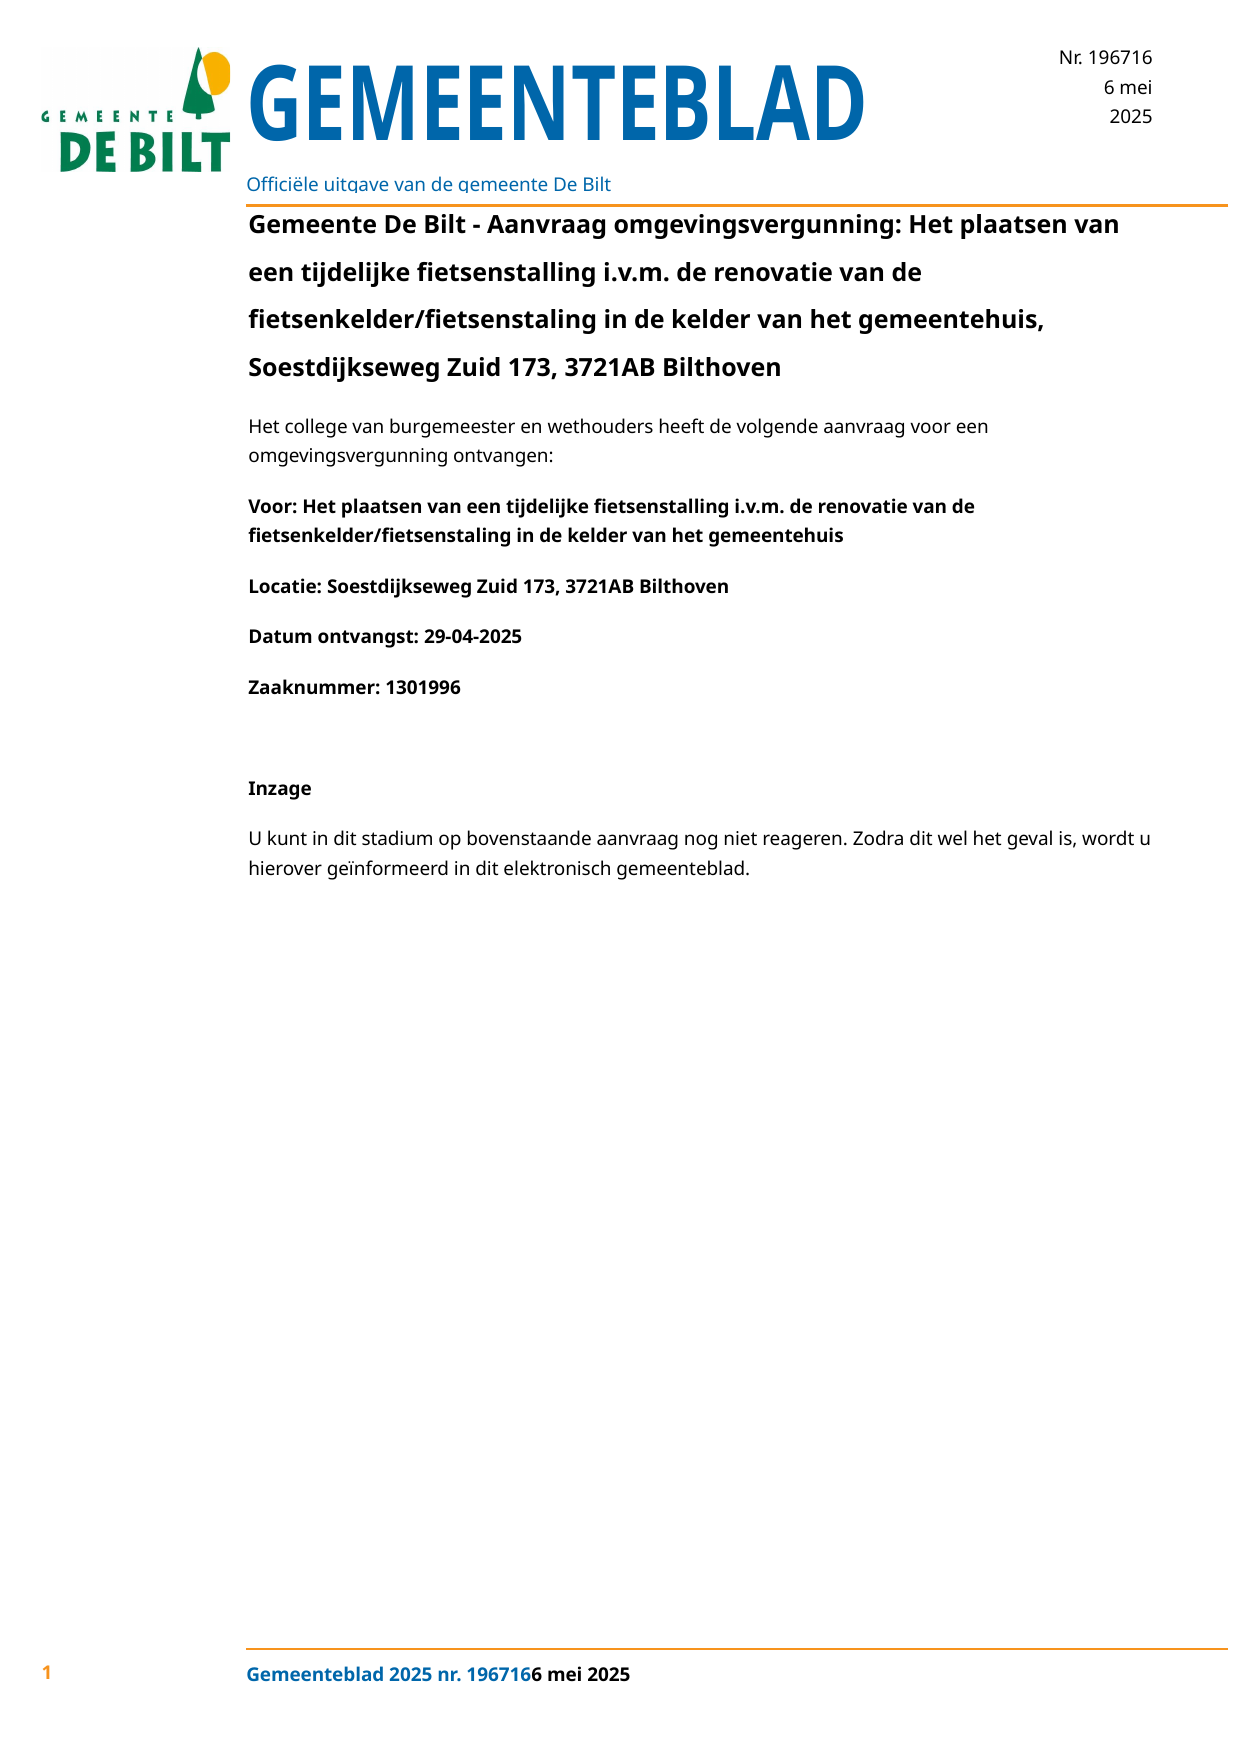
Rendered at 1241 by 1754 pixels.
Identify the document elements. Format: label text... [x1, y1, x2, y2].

text Voor: Het plaatsen van een tijdelijke fietsenstalling i.v.m. de renovatie van de fietsenkelder/fietsenstaling in de kelder van het gemeentehuis [248, 493, 1152, 548]
picture [41, 47, 231, 172]
text Inzage [248, 775, 1152, 801]
text Locatie: Soestdijkseweg Zuid 173, 3721AB Bilthoven [248, 573, 1152, 599]
text Gemeente De Bilt - Aanvraag omgevingsvergunning: Het plaatsen van een tijdelijke fietsenstalling i.v.m. de renovatie van de fietsenkelder/fietsenstaling in de kelder van het gemeentehuis, Soestdijkseweg Zuid 173, 3721AB Bilthoven [248, 207, 1152, 384]
text Datum ontvangst: 29-04-2025 [248, 623, 1152, 649]
text U kunt in dit stadium op bovenstaande aanvraag nog niet reageren. Zodra dit wel het geval is, wordt u hierover geïnformeerd in dit elektronisch gemeenteblad. [248, 825, 1152, 881]
text Zaaknummer: 1301996 [248, 674, 1152, 700]
text Het college van burgemeester en wethouders heeft de volgende aanvraag voor een omgevingsvergunning ontvangen: [248, 413, 1152, 468]
